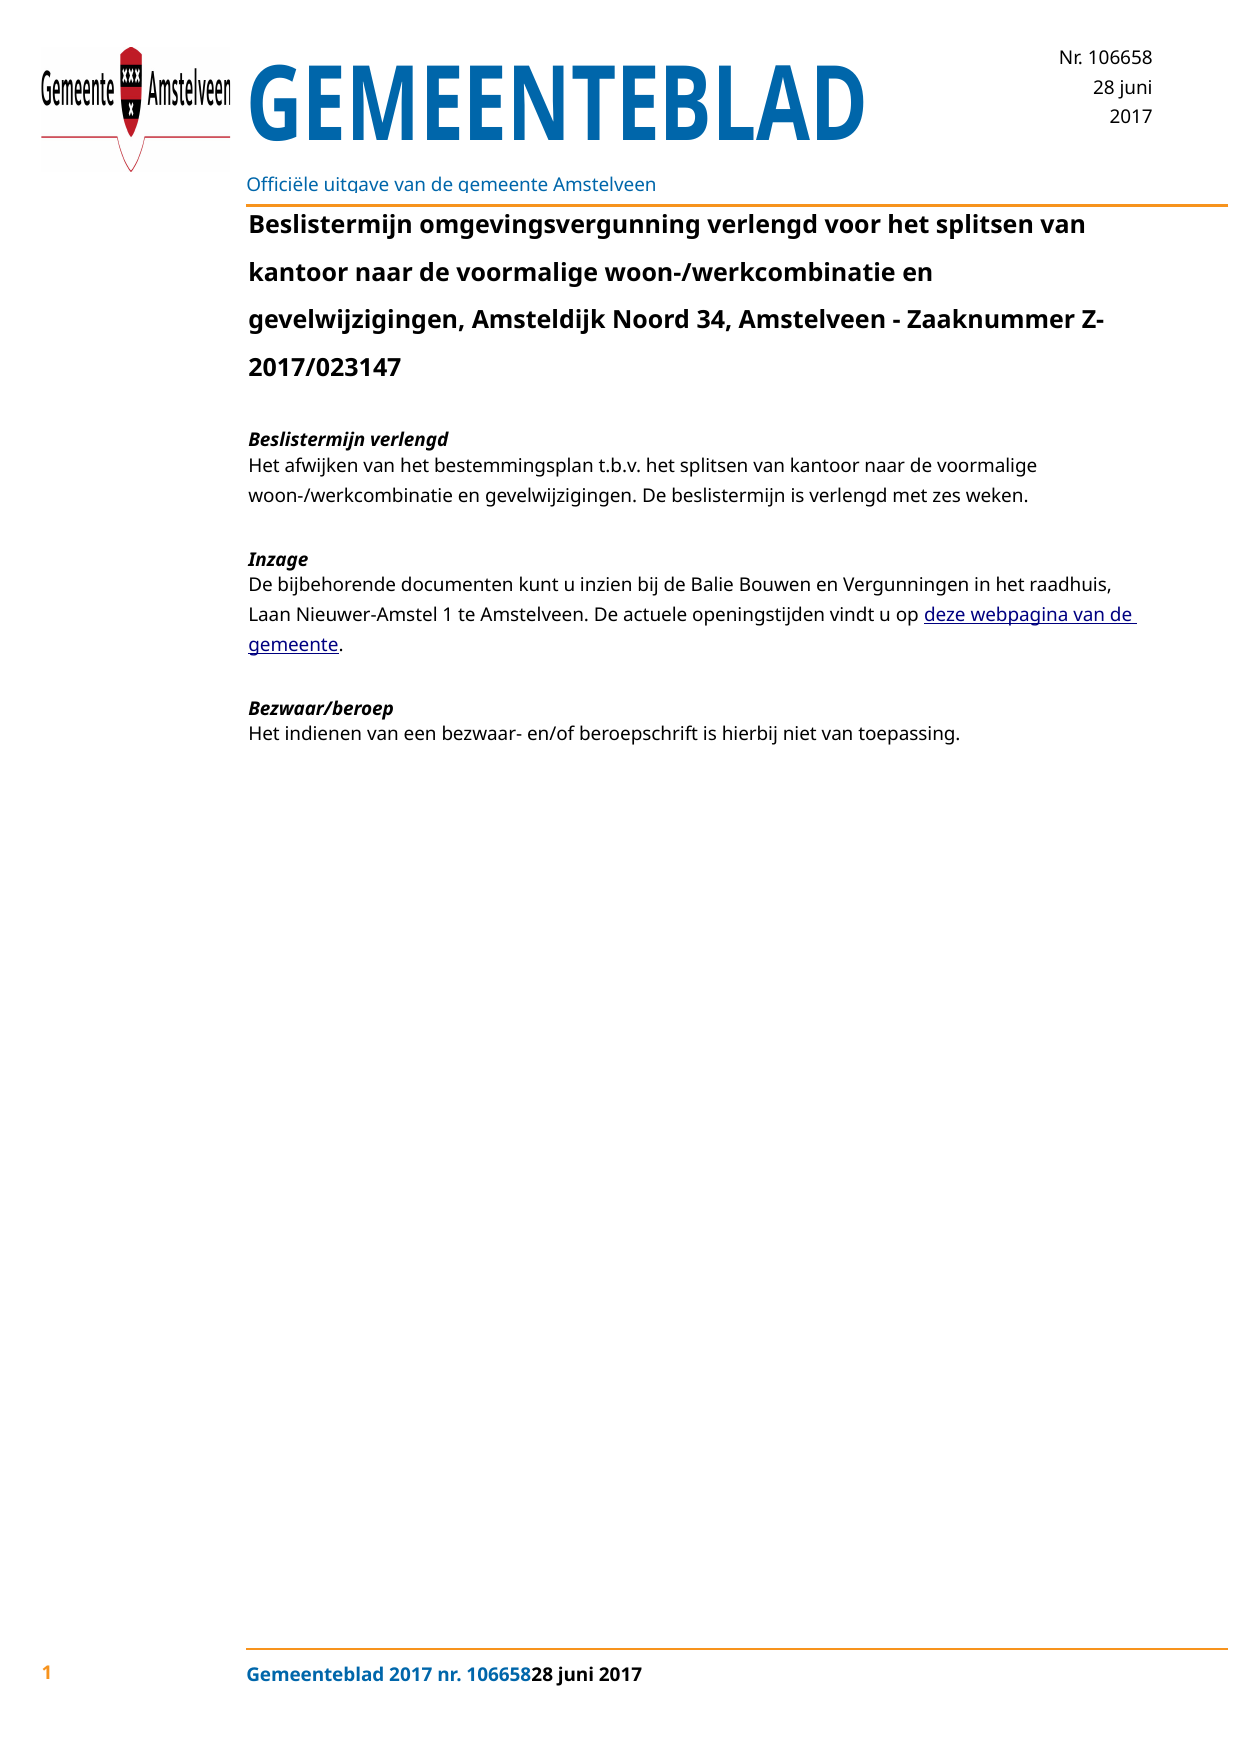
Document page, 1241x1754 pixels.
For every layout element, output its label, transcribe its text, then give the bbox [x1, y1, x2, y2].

text Bezwaar/beroep [248, 695, 1152, 721]
picture [41, 47, 231, 172]
text Het indienen van een bezwaar- en/of beroepschrift is hierbij niet van toepassing. [248, 721, 1152, 746]
text Inzage [248, 546, 1152, 572]
text Beslistermijn omgevingsvergunning verlengd voor het splitsen van kantoor naar de voormalige woon-/werkcombinatie en gevelwijzigingen, Amsteldijk Noord 34, Amstelveen - Zaaknummer Z-2017/023147 [248, 207, 1152, 384]
text Beslistermijn verlengd [248, 427, 1152, 452]
text Het afwijken van het bestemmingsplan t.b.v. het splitsen van kantoor naar de voormalige woon-/werkcombinatie en gevelwijzigingen. De beslistermijn is verlengd met zes weken. [248, 452, 1152, 508]
text De bijbehorende documenten kunt u inzien bij de Balie Bouwen en Vergunningen in het raadhuis, Laan Nieuwer-Amstel 1 te Amstelveen. De actuele openingstijden vindt u op deze webpagina van de gemeente. [248, 572, 1152, 657]
